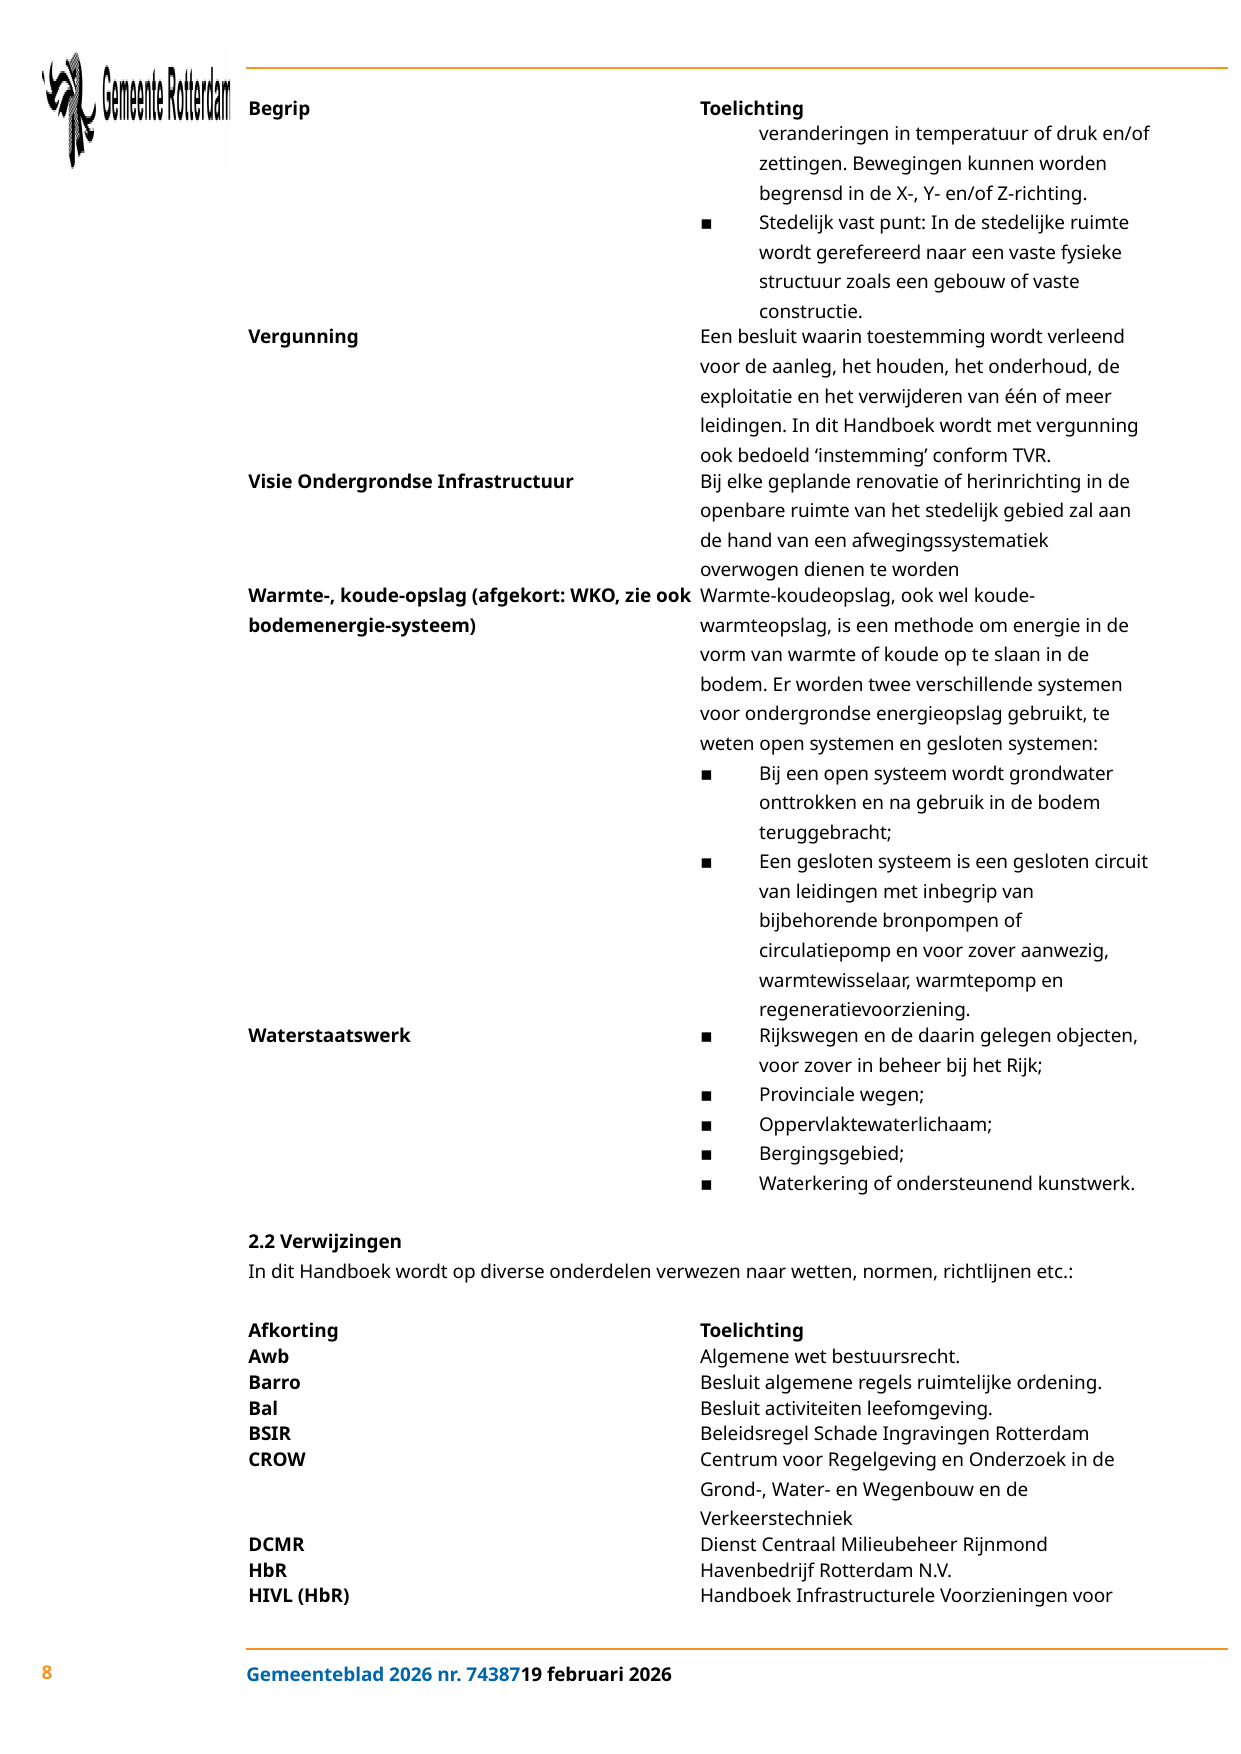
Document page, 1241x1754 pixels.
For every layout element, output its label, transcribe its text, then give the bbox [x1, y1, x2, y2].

table_cell DCMR [248, 1531, 700, 1557]
table_cell [248, 121, 700, 324]
table_cell Awb [248, 1343, 700, 1369]
table_cell Besluit algemene regels ruimtelijke ordening. [700, 1369, 1152, 1395]
text 2.2 Verwijzingen [248, 1229, 1152, 1254]
table_cell Beleidsregel Schade Ingravingen Rotterdam [700, 1420, 1152, 1446]
table_cell Warmte-koudeopslag, ook wel koude-warmteopslag, is een methode om energie in de vorm van warmte of koude op te slaan in de bodem. Er worden twee verschillende systemen voor ondergrondse energieopslag gebruikt, te weten open systemen en gesloten systemen: Bij een open systeem wordt grondwater onttrokken en na gebruik in de bodem teruggebracht; Een gesloten systeem is een gesloten circuit van leidingen met inbegrip van bijbehorende bronpompen of circulatiepomp en voor zover aanwezig, warmtewisselaar, warmtepomp en regeneratievoorziening. [700, 582, 1152, 1022]
table_cell HbR [248, 1557, 700, 1582]
table_header Afkorting [248, 1318, 700, 1343]
table_cell Rijkswegen en de daarin gelegen objecten, voor zover in beheer bij het Rijk; Provinciale wegen; Oppervlaktewaterlichaam; Bergingsgebied; Waterkering of ondersteunend kunstwerk. [700, 1022, 1152, 1196]
table_cell Besluit activiteiten leefomgeving. [700, 1395, 1152, 1420]
table_cell Vergunning [248, 324, 700, 468]
table_cell Havenbedrijf Rotterdam N.V. [700, 1557, 1152, 1582]
table_cell Een besluit waarin toestemming wordt verleend voor de aanleg, het houden, het onderhoud, de exploitatie en het verwijderen van één of meer leidingen. In dit Handboek wordt met vergunning ook bedoeld ‘instemming’ conform TVR. [700, 324, 1152, 468]
table_cell Handboek Infrastructurele Voorzieningen voor [700, 1583, 1152, 1608]
picture [41, 47, 231, 172]
table_cell BSIR [248, 1420, 700, 1446]
table_cell HIVL (HbR) [248, 1583, 700, 1608]
text In dit Handboek wordt op diverse onderdelen verwezen naar wetten, normen, richtlijnen etc.: [248, 1258, 1152, 1284]
table_cell Waterstaatswerk [248, 1022, 700, 1196]
table_header Toelichting [700, 95, 1152, 121]
table_cell veranderingen in temperatuur of druk en/of zettingen. Bewegingen kunnen worden begrensd in de X-, Y- en/of Z-richting. Stedelijk vast punt: In de stedelijke ruimte wordt gerefereerd naar een vaste fysieke structuur zoals een gebouw of vaste constructie. [700, 121, 1152, 324]
table_cell Warmte-, koude-opslag (afgekort: WKO, zie ook bodemenergie-systeem) [248, 582, 700, 1022]
table_cell Centrum voor Regelgeving en Onderzoek in de Grond-, Water- en Wegenbouw en de Verkeerstechniek [700, 1446, 1152, 1531]
table_header Toelichting [700, 1318, 1152, 1343]
table_cell Dienst Centraal Milieubeheer Rijnmond [700, 1531, 1152, 1557]
table_cell Bij elke geplande renovatie of herinrichting in de openbare ruimte van het stedelijk gebied zal aan de hand van een afwegingssystematiek overwogen dienen te worden [700, 468, 1152, 582]
table_cell Algemene wet bestuursrecht. [700, 1343, 1152, 1369]
table_cell Visie Ondergrondse Infrastructuur [248, 468, 700, 582]
table_cell Barro [248, 1369, 700, 1395]
table_header Begrip [248, 95, 700, 121]
table_cell CROW [248, 1446, 700, 1531]
table_cell Bal [248, 1395, 700, 1420]
